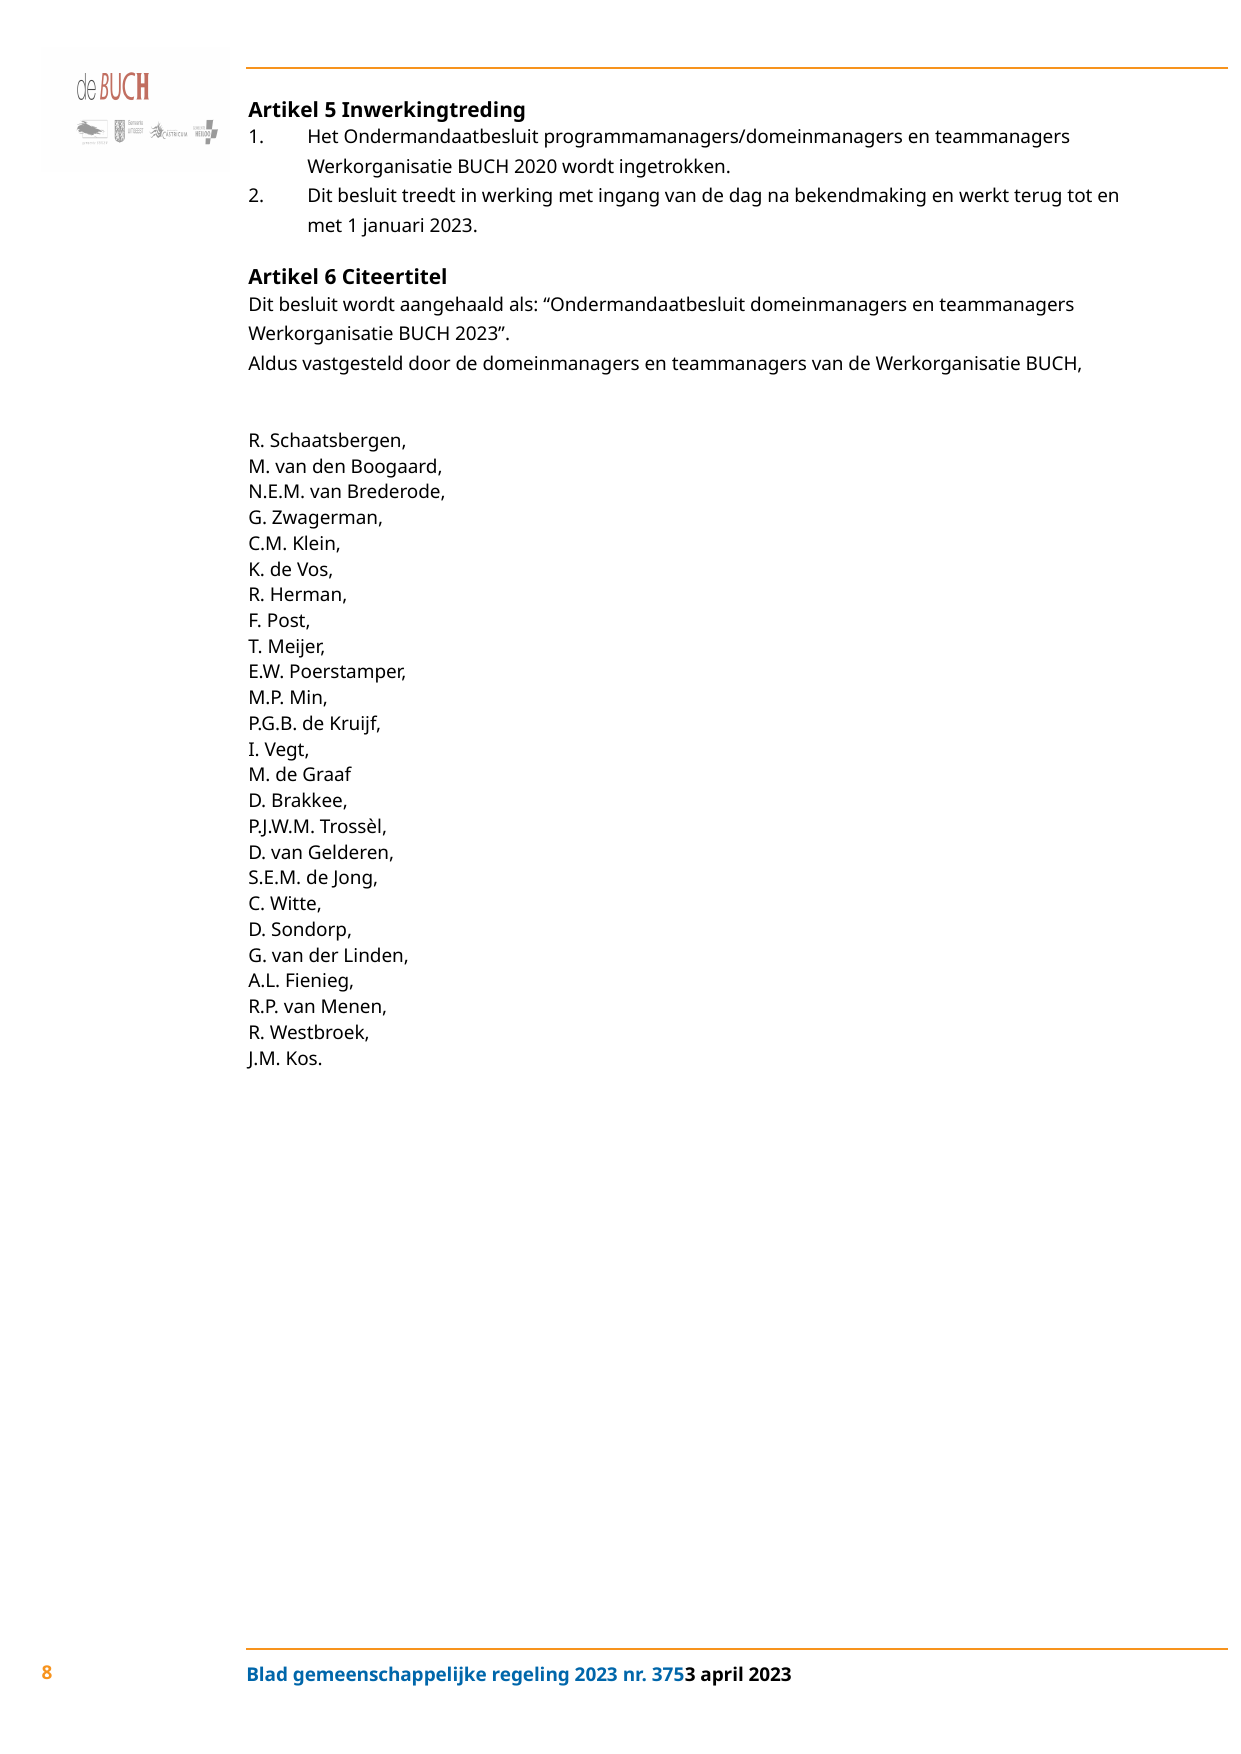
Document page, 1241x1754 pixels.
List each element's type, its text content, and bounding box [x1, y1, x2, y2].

text A.L. Fienieg, [248, 967, 1152, 993]
text Artikel 6 Citeertitel [248, 262, 1152, 291]
text T. Meijer, [248, 633, 1152, 659]
text R.P. van Menen, [248, 993, 1152, 1019]
text F. Post, [248, 607, 1152, 633]
text R. Schaatsbergen, [248, 427, 1152, 453]
list Dit besluit treedt in werking met ingang van de dag na bekendmaking en werkt terug tot en met 1 januari 2023. [248, 182, 1152, 238]
text N.E.M. van Brederode, [248, 479, 1152, 504]
text P.G.B. de Kruijf, [248, 710, 1152, 736]
text D. Sondorp, [248, 916, 1152, 942]
text D. Brakkee, [248, 787, 1152, 813]
text D. van Gelderen, [248, 839, 1152, 864]
text C.M. Klein, [248, 530, 1152, 556]
text E.W. Poerstamper, [248, 659, 1152, 684]
text J.M. Kos. [248, 1045, 1152, 1070]
list Het Ondermandaatbesluit programmamanagers/domeinmanagers en teammanagers Werkorganisatie BUCH 2020 wordt ingetrokken. [248, 123, 1152, 178]
text M.P. Min, [248, 684, 1152, 710]
text I. Vegt, [248, 736, 1152, 762]
text G. Zwagerman, [248, 504, 1152, 530]
picture [41, 47, 231, 172]
text Dit besluit wordt aangehaald als: “Ondermandaatbesluit domeinmanagers en teammanagers Werkorganisatie BUCH 2023”. [248, 291, 1152, 346]
text M. de Graaf [248, 762, 1152, 787]
text S.E.M. de Jong, [248, 864, 1152, 890]
text K. de Vos, [248, 556, 1152, 582]
text Artikel 5 Inwerkingtreding [248, 95, 1152, 123]
text P.J.W.M. Trossèl, [248, 813, 1152, 839]
text G. van der Linden, [248, 942, 1152, 967]
text M. van den Boogaard, [248, 453, 1152, 479]
text C. Witte, [248, 890, 1152, 916]
text R. Herman, [248, 582, 1152, 607]
text R. Westbroek, [248, 1019, 1152, 1045]
text Aldus vastgesteld door de domeinmanagers en teammanagers van de Werkorganisatie BUCH, [248, 350, 1152, 376]
